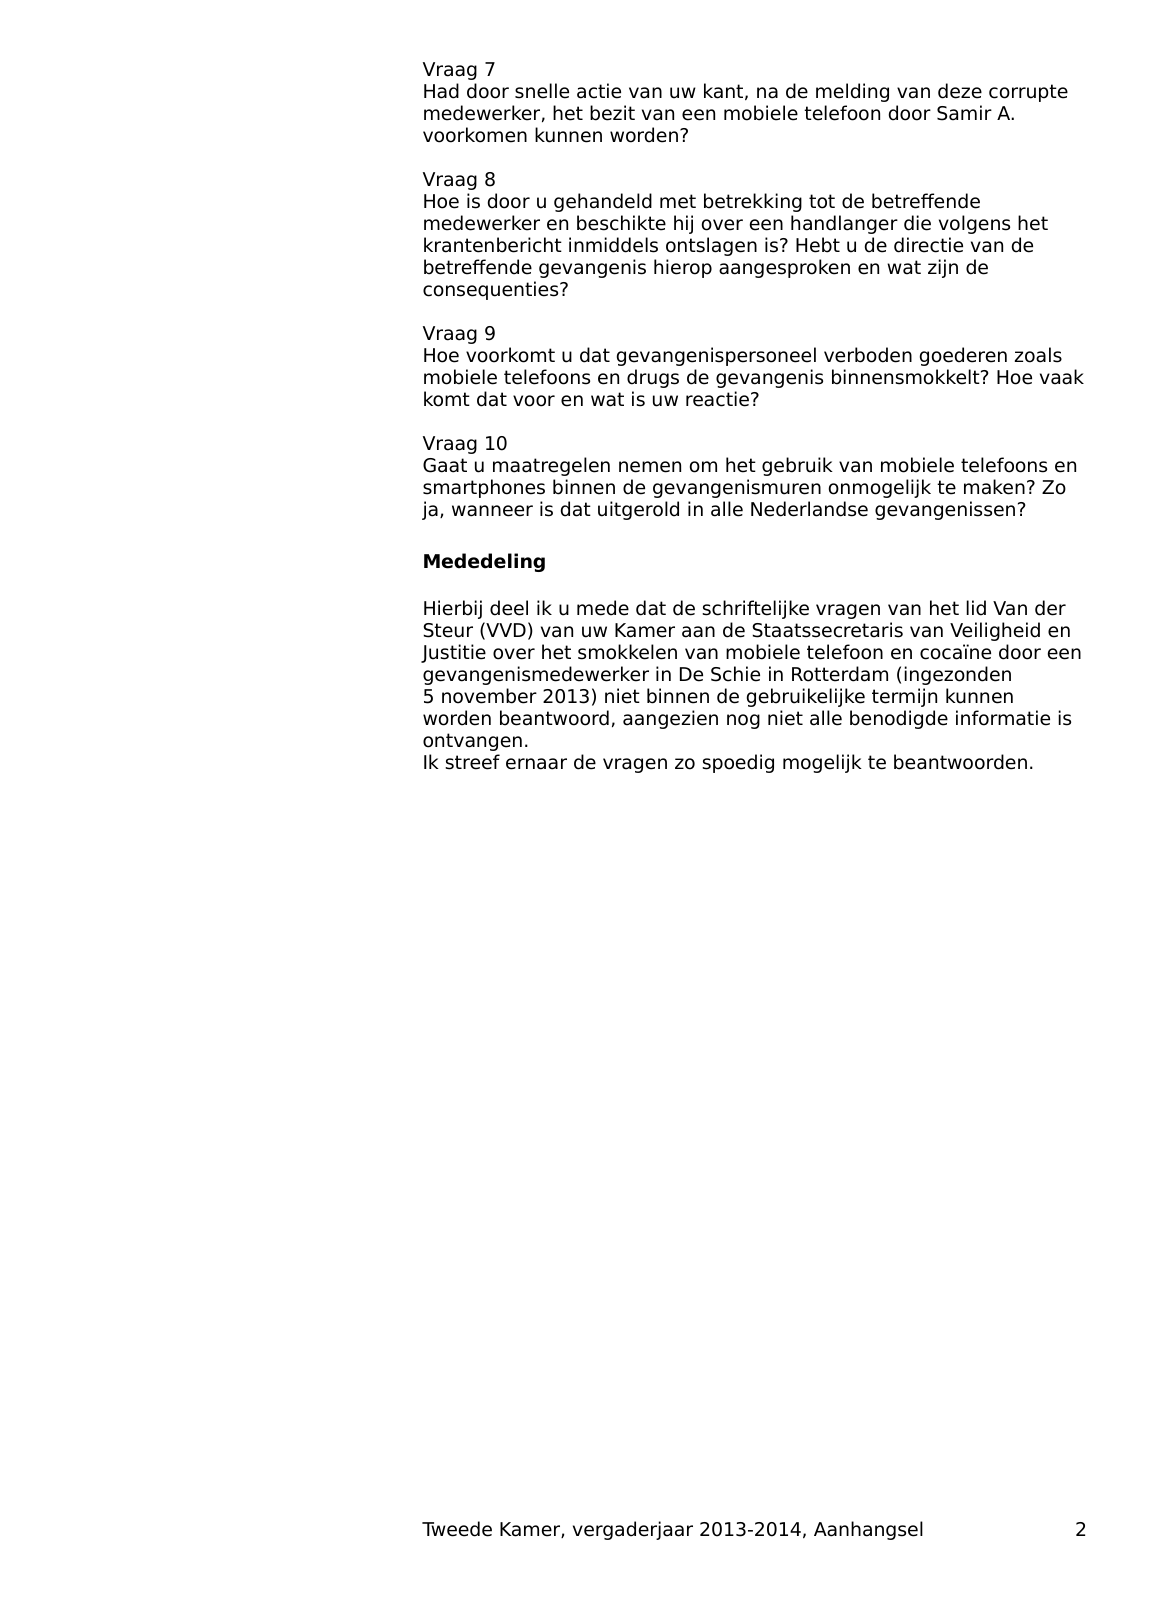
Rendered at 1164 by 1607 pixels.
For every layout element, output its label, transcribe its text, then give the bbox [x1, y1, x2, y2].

text Vraag 7 [422, 59, 1087, 81]
text Vraag 10 [422, 433, 1087, 455]
text Ik streef ernaar de vragen zo spoedig mogelijk te beantwoorden. [422, 752, 1087, 774]
text Gaat u maatregelen nemen om het gebruik van mobiele telefoons en smartphones binnen de gevangenismuren onmogelijk te maken? Zo ja, wanneer is dat uitgerold in alle Nederlandse gevangenissen? [422, 455, 1087, 521]
text Hoe is door u gehandeld met betrekking tot de betreffende medewerker en beschikte hij over een handlanger die volgens het krantenbericht inmiddels ontslagen is? Hebt u de directie van de betreffende gevangenis hierop aangesproken en wat zijn de consequenties? [422, 191, 1087, 301]
text Hierbij deel ik u mede dat de schriftelijke vragen van het lid Van der Steur (VVD) van uw Kamer aan de Staatssecretaris van Veiligheid en Justitie over het smokkelen van mobiele telefoon en cocaïne door een gevangenismedewerker in De Schie in Rotterdam (ingezonden 5 november 2013) niet binnen de gebruikelijke termijn kunnen worden beantwoord, aangezien nog niet alle benodigde informatie is ontvangen. [422, 598, 1087, 752]
subtitle Mededeling [422, 551, 1087, 573]
text Vraag 8 [422, 169, 1087, 191]
text Hoe voorkomt u dat gevangenispersoneel verboden goederen zoals mobiele telefoons en drugs de gevangenis binnensmokkelt? Hoe vaak komt dat voor en wat is uw reactie? [422, 345, 1087, 411]
text Had door snelle actie van uw kant, na de melding van deze corrupte medewerker, het bezit van een mobiele telefoon door Samir A. voorkomen kunnen worden? [422, 81, 1087, 147]
text Vraag 9 [422, 323, 1087, 345]
